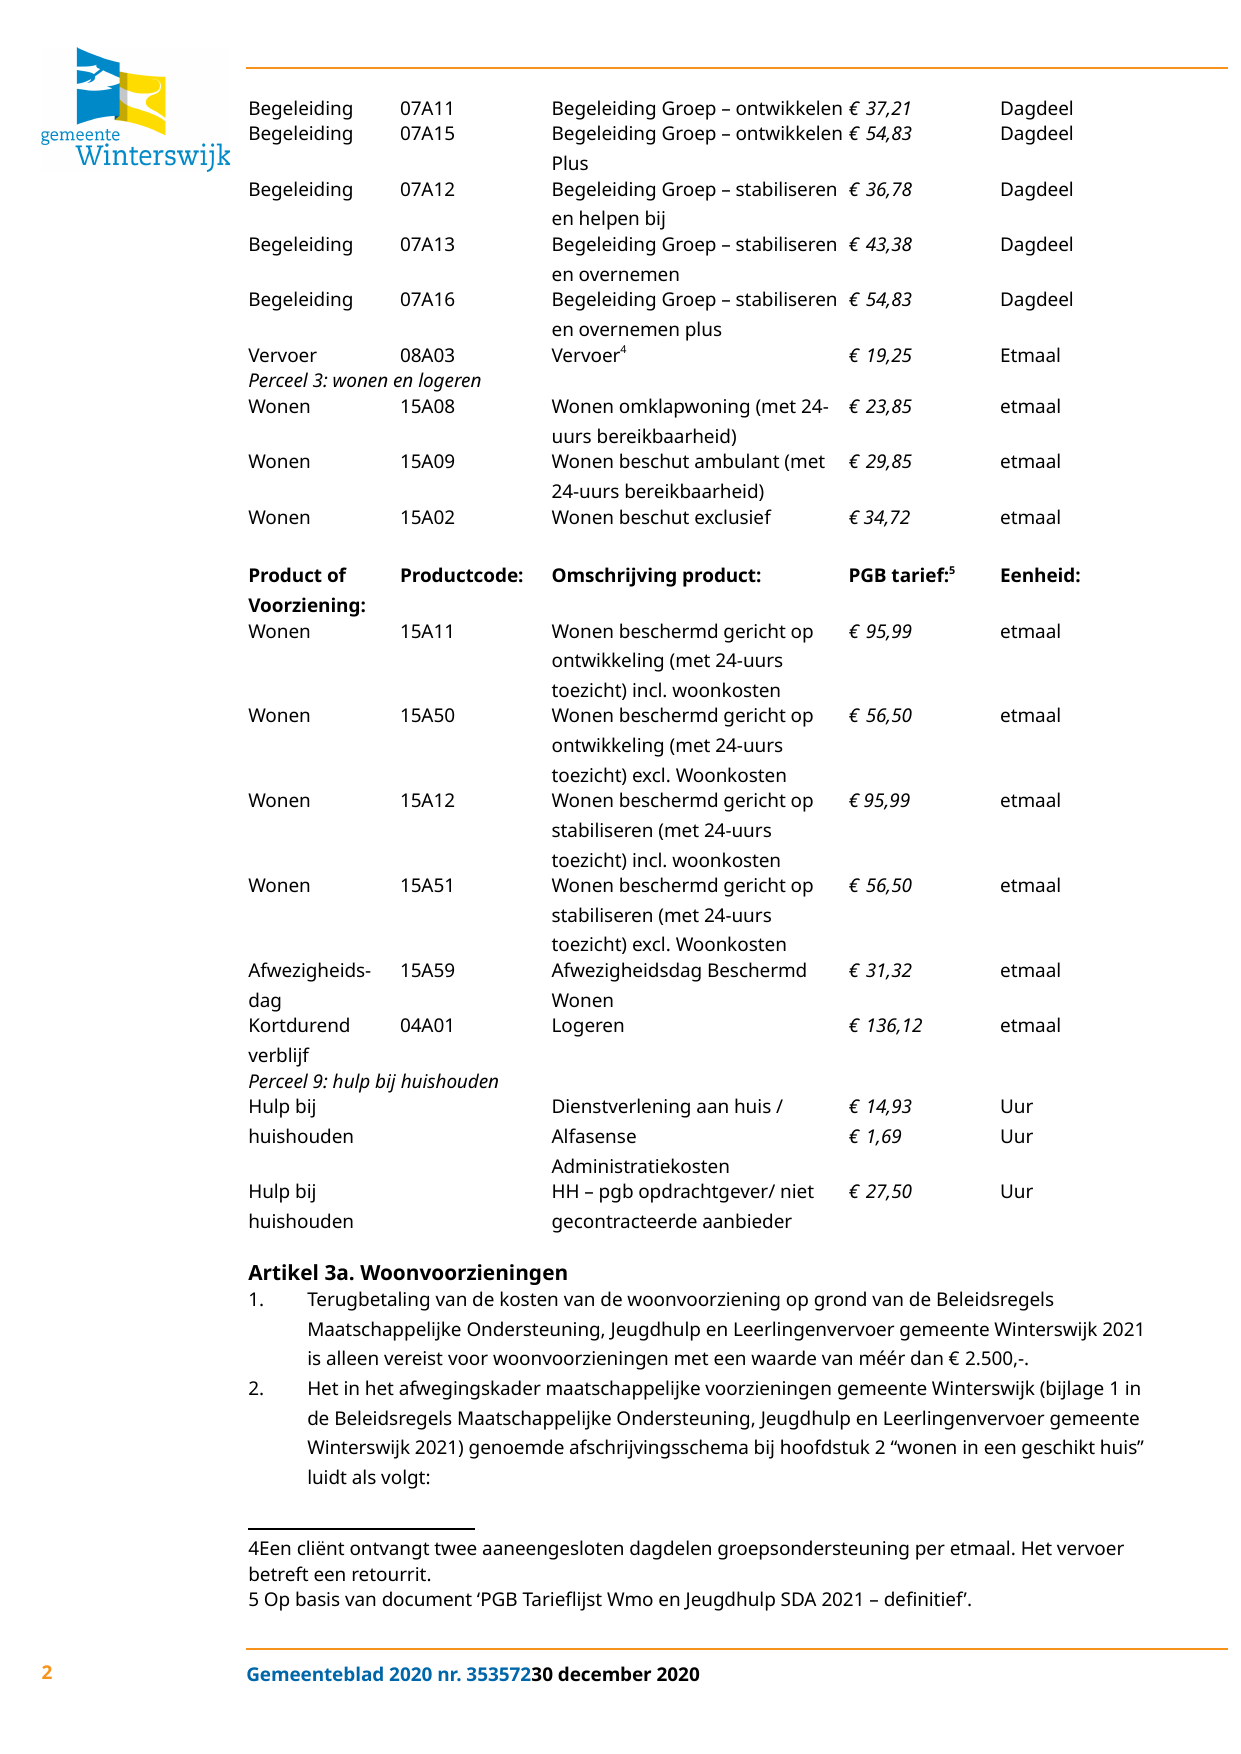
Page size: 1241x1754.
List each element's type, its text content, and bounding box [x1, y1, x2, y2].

table_cell [400, 1094, 551, 1179]
table_cell Dagdeel [1000, 231, 1152, 286]
table_cell 15A12 [400, 788, 551, 872]
table_cell € 37,21 [848, 95, 1000, 121]
table_cell € 19,25 [848, 342, 1000, 367]
table_cell Afwezigheids-dag [248, 958, 400, 1013]
table_cell Begeleiding [248, 121, 400, 176]
table_cell Perceel 9: hulp bij huishouden [248, 1068, 1152, 1094]
table_cell € 29,85 [848, 449, 1000, 504]
table_cell Begeleiding Groep – stabiliseren en overnemen [551, 231, 848, 286]
table_header PGB tarief: [848, 563, 1000, 618]
table_cell Dagdeel [1000, 121, 1152, 176]
table_cell etmaal [1000, 393, 1152, 448]
table_cell 15A09 [400, 449, 551, 504]
table_cell Afwezigheidsdag Beschermd Wonen [551, 958, 848, 1013]
table_cell HH – pgb opdrachtgever/ niet gecontracteerde aanbieder [551, 1179, 848, 1234]
table_cell Wonen beschut ambulant (met 24-uurs bereikbaarheid) [551, 449, 848, 504]
table_cell [400, 1179, 551, 1234]
table_header Productcode: [400, 563, 551, 618]
table_cell € 136,12 [848, 1013, 1000, 1068]
table_cell Wonen [248, 449, 400, 504]
table_cell Begeleiding Groep – stabiliseren en overnemen plus [551, 286, 848, 342]
table_cell Wonen beschermd gericht op ontwikkeling (met 24-uurs toezicht) excl. Woonkosten [551, 703, 848, 788]
list Terugbetaling van de kosten van de woonvoorziening op grond van de Beleidsregels Maatschappelijke Ondersteuning, Jeugdhulp en Leerlingenvervoer gemeente Winterswijk 2021 is alleen vereist voor woonvoorzieningen met een waarde van méér dan € 2.500,-. [248, 1286, 1152, 1371]
table_cell € 54,83 [848, 121, 1000, 176]
table_cell 07A15 [400, 121, 551, 176]
table_cell € 27,50 [848, 1179, 1000, 1234]
table_cell Uur Uur [1000, 1094, 1152, 1179]
table_cell Begeleiding Groep – stabiliseren en helpen bij [551, 176, 848, 231]
table_cell etmaal [1000, 958, 1152, 1013]
table_cell Vervoer [551, 342, 848, 367]
table_cell 15A59 [400, 958, 551, 1013]
table_cell 07A13 [400, 231, 551, 286]
table_cell Dienstverlening aan huis / Alfasense Administratiekosten [551, 1094, 848, 1179]
table_cell 08A03 [400, 342, 551, 367]
table_cell Begeleiding [248, 286, 400, 342]
table_cell Wonen [248, 873, 400, 957]
table_cell Vervoer [248, 342, 400, 367]
table_cell Wonen beschermd gericht op stabiliseren (met 24-uurs toezicht) excl. Woonkosten [551, 873, 848, 957]
table_cell 15A02 [400, 504, 551, 529]
table_cell € 95,99 [848, 788, 1000, 872]
table_cell Etmaal [1000, 342, 1152, 367]
table_header Omschrijving product: [551, 563, 848, 618]
table_cell etmaal [1000, 873, 1152, 957]
table_cell Begeleiding Groep – ontwikkelen Plus [551, 121, 848, 176]
table_cell Wonen [248, 618, 400, 703]
table_cell Wonen beschut exclusief [551, 504, 848, 529]
table_cell Kortdurend verblijf [248, 1013, 400, 1068]
table_cell 07A11 [400, 95, 551, 121]
table_cell Wonen beschermd gericht op stabiliseren (met 24-uurs toezicht) incl. woonkosten [551, 788, 848, 872]
table_cell Begeleiding [248, 176, 400, 231]
table_cell € 14,93 € 1,69 [848, 1094, 1000, 1179]
table_cell Hulp bij huishouden [248, 1094, 400, 1179]
table_cell Wonen beschermd gericht op ontwikkeling (met 24-uurs toezicht) incl. woonkosten [551, 618, 848, 703]
table_cell € 23,85 [848, 393, 1000, 448]
table_cell Begeleiding [248, 95, 400, 121]
table_cell € 34,72 [848, 504, 1000, 529]
table_cell Begeleiding Groep – ontwikkelen [551, 95, 848, 121]
table_cell etmaal [1000, 703, 1152, 788]
table_cell Uur [1000, 1179, 1152, 1234]
picture [225, 153, 231, 162]
table_cell Wonen [248, 703, 400, 788]
table_header Eenheid: [1000, 563, 1152, 618]
picture [41, 47, 231, 172]
table_cell € 56,50 [848, 703, 1000, 788]
table_cell Dagdeel [1000, 286, 1152, 342]
table_cell Dagdeel [1000, 176, 1152, 231]
table_cell etmaal [1000, 449, 1152, 504]
table_cell 07A16 [400, 286, 551, 342]
table_cell etmaal [1000, 1013, 1152, 1068]
table_cell € 56,50 [848, 873, 1000, 957]
table_cell etmaal [1000, 788, 1152, 872]
table_cell etmaal [1000, 618, 1152, 703]
table_cell 15A08 [400, 393, 551, 448]
table_header Product of Voorziening: [248, 563, 400, 618]
table_cell € 95,99 [848, 618, 1000, 703]
text Artikel 3a. Woonvoorzieningen [248, 1258, 1152, 1286]
table_cell Perceel 3: wonen en logeren [248, 368, 1152, 393]
table_cell Wonen [248, 504, 400, 529]
table_cell 04A01 [400, 1013, 551, 1068]
table_cell 07A12 [400, 176, 551, 231]
table_cell € 31,32 [848, 958, 1000, 1013]
list Het in het afwegingskader maatschappelijke voorzieningen gemeente Winterswijk (bijlage 1 in de Beleidsregels Maatschappelijke Ondersteuning, Jeugdhulp en Leerlingenvervoer gemeente Winterswijk 2021) genoemde afschrijvingsschema bij hoofdstuk 2 “wonen in een geschikt huis” luidt als volgt: [248, 1375, 1152, 1490]
table_cell Wonen omklapwoning (met 24-uurs bereikbaarheid) [551, 393, 848, 448]
table_cell etmaal [1000, 504, 1152, 529]
table_cell € 43,38 [848, 231, 1000, 286]
table_cell Begeleiding [248, 231, 400, 286]
table_cell Dagdeel [1000, 95, 1152, 121]
table_cell 15A51 [400, 873, 551, 957]
table_cell € 54,83 [848, 286, 1000, 342]
table_cell € 36,78 [848, 176, 1000, 231]
table_cell 15A50 [400, 703, 551, 788]
table_cell Hulp bij huishouden [248, 1179, 400, 1234]
table_cell Wonen [248, 788, 400, 872]
table_cell 15A11 [400, 618, 551, 703]
table_cell Logeren [551, 1013, 848, 1068]
table_cell Wonen [248, 393, 400, 448]
